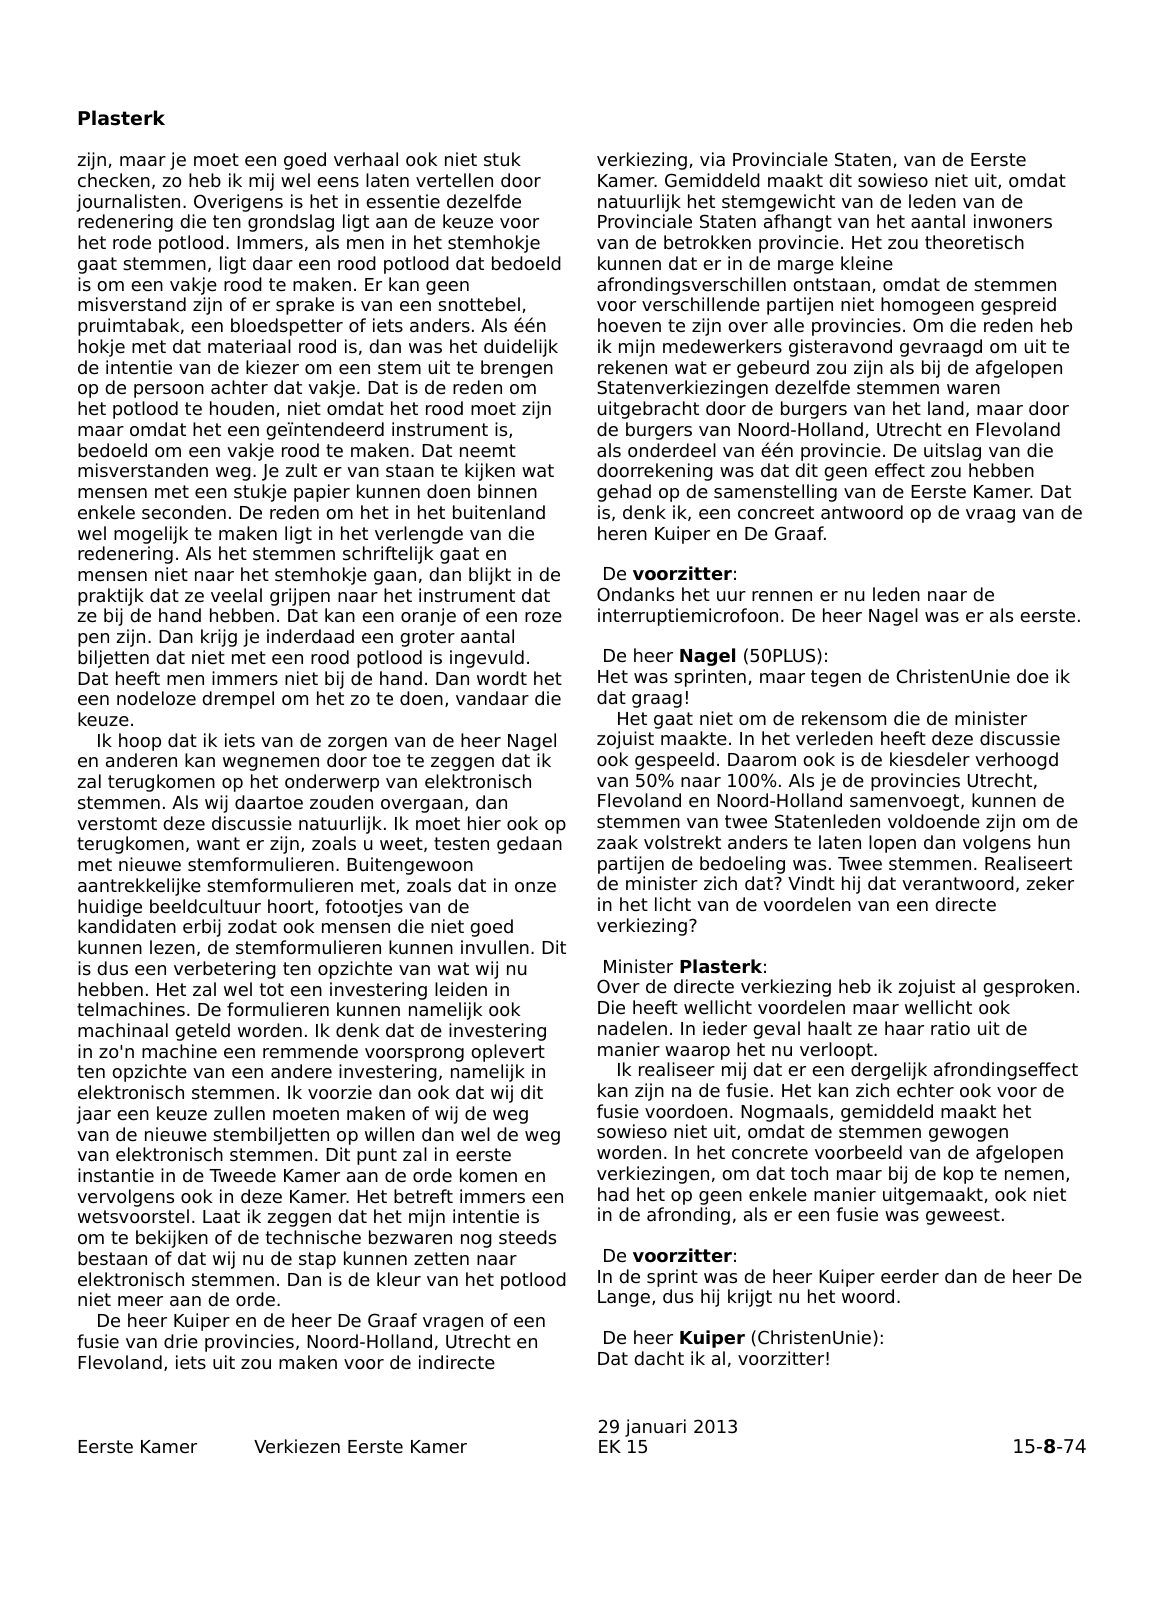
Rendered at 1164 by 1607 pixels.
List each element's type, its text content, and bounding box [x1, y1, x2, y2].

text Ondanks het uur rennen er nu leden naar de interruptiemicrofoon. De heer Nagel was er als eerste. [596, 585, 1087, 626]
text De heer Kuiper (ChristenUnie): [596, 1328, 1087, 1349]
text Over de directe verkiezing heb ik zojuist al gesproken. Die heeft wellicht voordelen maar wellicht ook nadelen. In ieder geval haalt ze haar ratio uit de manier waarop het nu verloopt. [596, 977, 1087, 1060]
text verkiezing, via Provinciale Staten, van de Eerste Kamer. Gemiddeld maakt dit sowieso niet uit, omdat natuurlijk het stemgewicht van de leden van de Provinciale Staten afhangt van het aantal inwoners van de betrokken provincie. Het zou theoretisch kunnen dat er in de marge kleine afrondingsverschillen ontstaan, omdat de stemmen voor verschillende partijen niet homogeen gespreid hoeven te zijn over alle provincies. Om die reden heb ik mijn medewerkers gisteravond gevraagd om uit te rekenen wat er gebeurd zou zijn als bij de afgelopen Statenverkiezingen dezelfde stemmen waren uitgebracht door de burgers van het land, maar door de burgers van Noord-Holland, Utrecht en Flevoland als onderdeel van één provincie. De uitslag van die doorrekening was dat dit geen effect zou hebben gehad op de samenstelling van de Eerste Kamer. Dat is, denk ik, een concreet antwoord op de vraag van de heren Kuiper en De Graaf. [596, 150, 1087, 544]
text De heer Nagel (50PLUS): [596, 646, 1087, 667]
text Ik hoop dat ik iets van de zorgen van de heer Nagel en anderen kan wegnemen door toe te zeggen dat ik zal terugkomen op het onderwerp van elektronisch stemmen. Als wij daartoe zouden overgaan, dan verstomt deze discussie natuurlijk. Ik moet hier ook op terugkomen, want er zijn, zoals u weet, testen gedaan met nieuwe stemformulieren. Buitengewoon aantrekkelijke stemformulieren met, zoals dat in onze huidige beeldcultuur hoort, fotootjes van de kandidaten erbij zodat ook mensen die niet goed kunnen lezen, de stemformulieren kunnen invullen. Dit is dus een verbetering ten opzichte van wat wij nu hebben. Het zal wel tot een investering leiden in telmachines. De formulieren kunnen namelijk ook machinaal geteld worden. Ik denk dat de investering in zo'n machine een remmende voorsprong oplevert ten opzichte van een andere investering, namelijk in elektronisch stemmen. Ik voorzie dan ook dat wij dit jaar een keuze zullen moeten maken of wij de weg van de nieuwe stembiljetten op willen dan wel de weg van elektronisch stemmen. Dit punt zal in eerste instantie in de Tweede Kamer aan de orde komen en vervolgens ook in deze Kamer. Het betreft immers een wetsvoorstel. Laat ik zeggen dat het mijn intentie is om te bekijken of de technische bezwaren nog steeds bestaan of dat wij nu de stap kunnen zetten naar elektronisch stemmen. Dan is de kleur van het potlood niet meer aan de orde. [77, 731, 567, 1311]
text Het gaat niet om de rekensom die de minister zojuist maakte. In het verleden heeft deze discussie ook gespeeld. Daarom ook is de kiesdeler verhoogd van 50% naar 100%. Als je de provincies Utrecht, Flevoland en Noord-Holland samenvoegt, kunnen de stemmen van twee Statenleden voldoende zijn om de zaak volstrekt anders te laten lopen dan volgens hun partijen de bedoeling was. Twee stemmen. Realiseert de minister zich dat? Vindt hij dat verantwoord, zeker in het licht van de voordelen van een directe verkiezing? [596, 708, 1087, 936]
text Ik realiseer mij dat er een dergelijk afrondingseffect kan zijn na de fusie. Het kan zich echter ook voor de fusie voordoen. Nogmaals, gemiddeld maakt het sowieso niet uit, omdat de stemmen gewogen worden. In het concrete voorbeeld van de afgelopen verkiezingen, om dat toch maar bij de kop te nemen, had het op geen enkele manier uitgemaakt, ook niet in de afronding, als er een fusie was geweest. [596, 1060, 1087, 1226]
text Minister Plasterk: [596, 956, 1087, 977]
text De heer Kuiper en de heer De Graaf vragen of een fusie van drie provincies, Noord-Holland, Utrecht en Flevoland, iets uit zou maken voor de indirecte [77, 1311, 567, 1373]
text In de sprint was de heer Kuiper eerder dan de heer De Lange, dus hij krijgt nu het woord. [596, 1267, 1087, 1308]
text Dat dacht ik al, voorzitter! [596, 1349, 1087, 1369]
text zijn, maar je moet een goed verhaal ook niet stuk checken, zo heb ik mij wel eens laten vertellen door journalisten. Overigens is het in essentie dezelfde redenering die ten grondslag ligt aan de keuze voor het rode potlood. Immers, als men in het stemhokje gaat stemmen, ligt daar een rood potlood dat bedoeld is om een vakje rood te maken. Er kan geen misverstand zijn of er sprake is van een snottebel, pruimtabak, een bloedspetter of iets anders. Als één hokje met dat materiaal rood is, dan was het duidelijk de intentie van de kiezer om een stem uit te brengen op de persoon achter dat vakje. Dat is de reden om het potlood te houden, niet omdat het rood moet zijn maar omdat het een geïntendeerd instrument is, bedoeld om een vakje rood te maken. Dat neemt misverstanden weg. Je zult er van staan te kijken wat mensen met een stukje papier kunnen doen binnen enkele seconden. De reden om het in het buitenland wel mogelijk te maken ligt in het verlengde van die redenering. Als het stemmen schriftelijk gaat en mensen niet naar het stemhokje gaan, dan blijkt in de praktijk dat ze veelal grijpen naar het instrument dat ze bij de hand hebben. Dat kan een oranje of een roze pen zijn. Dan krijg je inderdaad een groter aantal biljetten dat niet met een rood potlood is ingevuld. Dat heeft men immers niet bij de hand. Dan wordt het een nodeloze drempel om het zo te doen, vandaar die keuze. [77, 150, 567, 731]
text De voorzitter: [596, 564, 1087, 585]
text Het was sprinten, maar tegen de ChristenUnie doe ik dat graag! [596, 667, 1087, 708]
text De voorzitter: [596, 1246, 1087, 1267]
